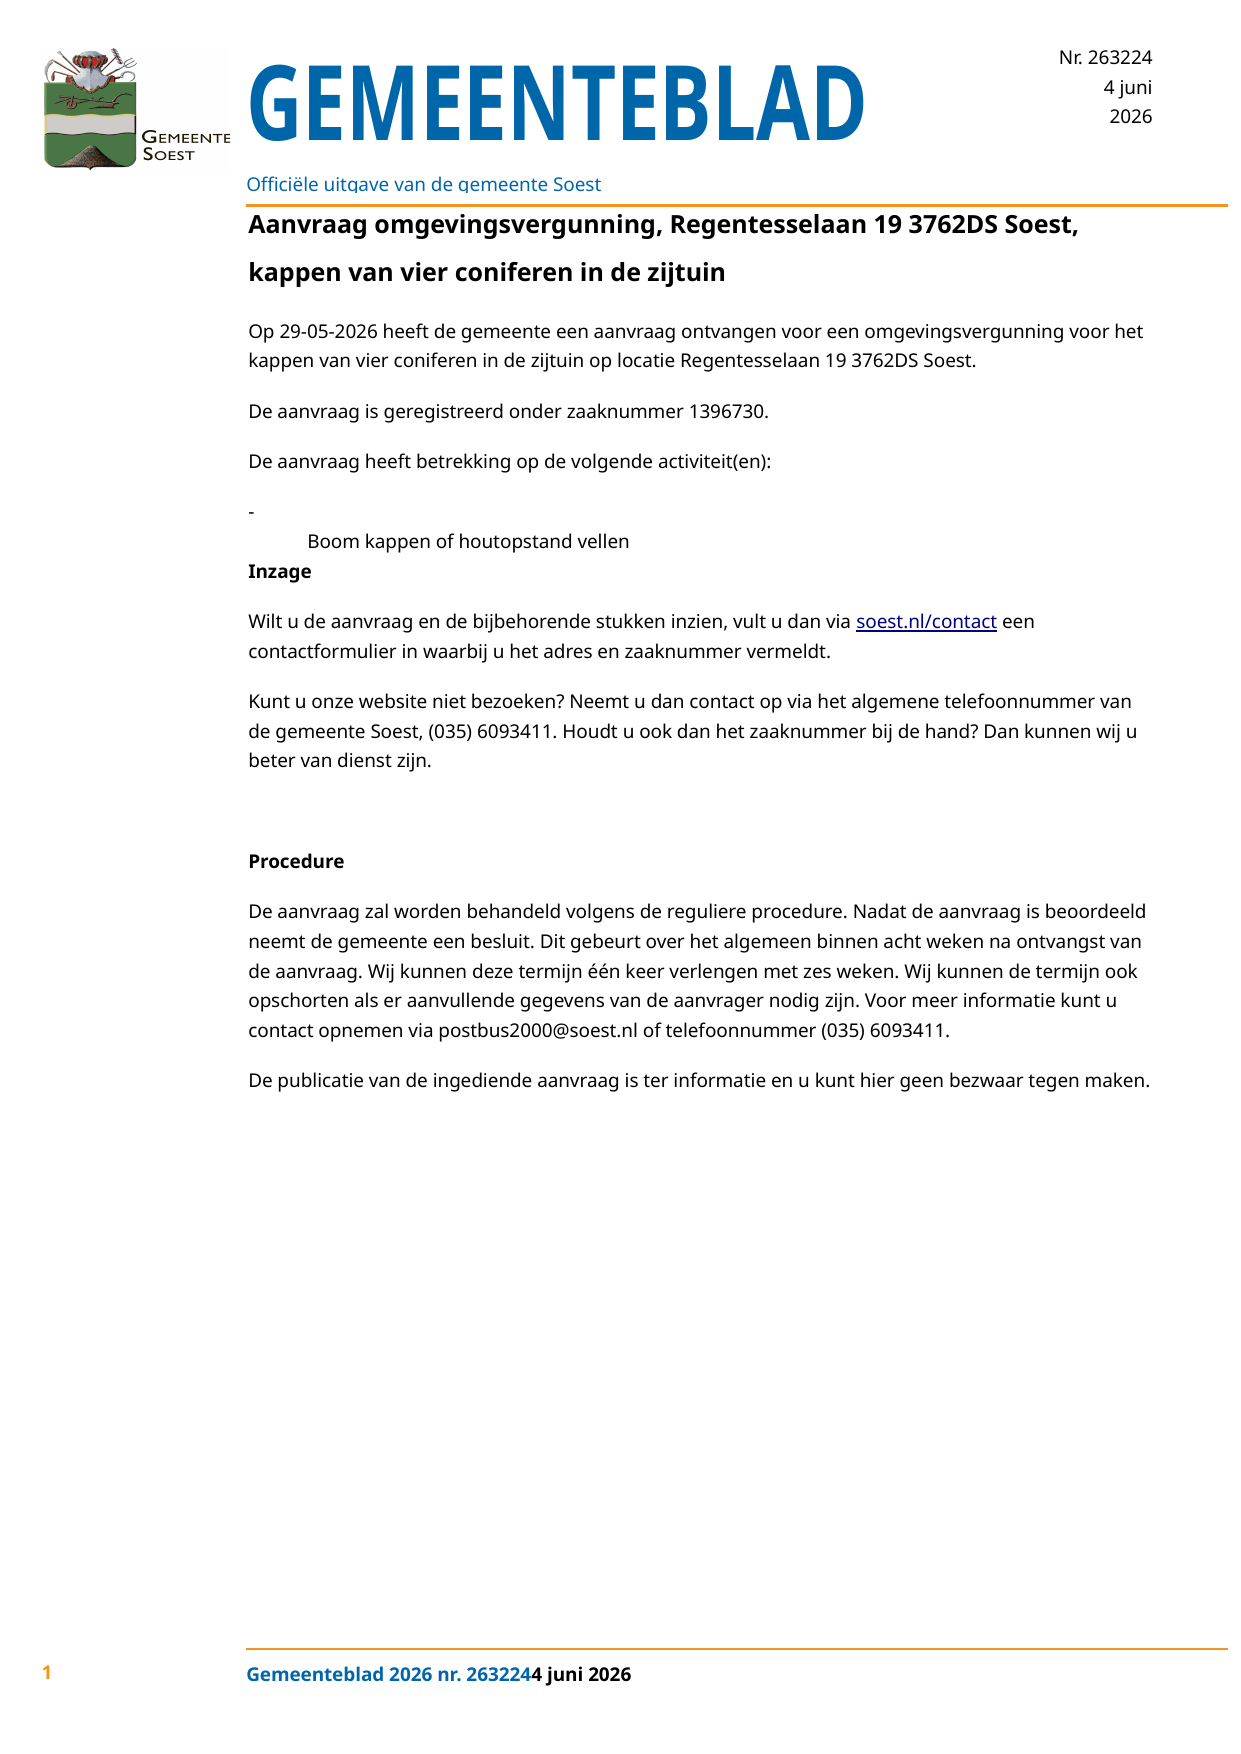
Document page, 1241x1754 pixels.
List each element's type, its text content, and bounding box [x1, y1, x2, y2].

text De aanvraag zal worden behandeld volgens de reguliere procedure. Nadat de aanvraag is beoordeeld neemt de gemeente een besluit. Dit gebeurt over het algemeen binnen acht weken na ontvangst van de aanvraag. Wij kunnen deze termijn één keer verlengen met zes weken. Wij kunnen de termijn ook opschorten als er aanvullende gegevens van de aanvrager nodig zijn. Voor meer informatie kunt u contact opnemen via postbus2000@soest.nl of telefoonnummer (035) 6093411. [248, 899, 1152, 1043]
text Aanvraag omgevingsvergunning, Regentesselaan 19 3762DS Soest, kappen van vier coniferen in de zijtuin [248, 207, 1152, 288]
text Inzage [248, 558, 1152, 584]
list Boom kappen of houtopstand vellen [248, 528, 1152, 554]
text Op 29-05-2026 heeft de gemeente een aanvraag ontvangen voor een omgevingsvergunning voor het kappen van vier coniferen in de zijtuin op locatie Regentesselaan 19 3762DS Soest. [248, 318, 1152, 373]
text De publicatie van de ingediende aanvraag is ter informatie en u kunt hier geen bezwaar tegen maken. [248, 1067, 1152, 1093]
picture [41, 47, 231, 172]
text Wilt u de aanvraag en de bijbehorende stukken inzien, vult u dan via soest.nl/contact een contactformulier in waarbij u het adres en zaaknummer vermeldt. [248, 608, 1152, 664]
text Procedure [248, 848, 1152, 874]
text De aanvraag is geregistreerd onder zaaknummer 1396730. [248, 398, 1152, 424]
text Kunt u onze website niet bezoeken? Neemt u dan contact op via het algemene telefoonnummer van de gemeente Soest, (035) 6093411. Houdt u ook dan het zaaknummer bij de hand? Dan kunnen wij u beter van dienst zijn. [248, 688, 1152, 773]
text De aanvraag heeft betrekking op de volgende activiteit(en): [248, 448, 1152, 474]
